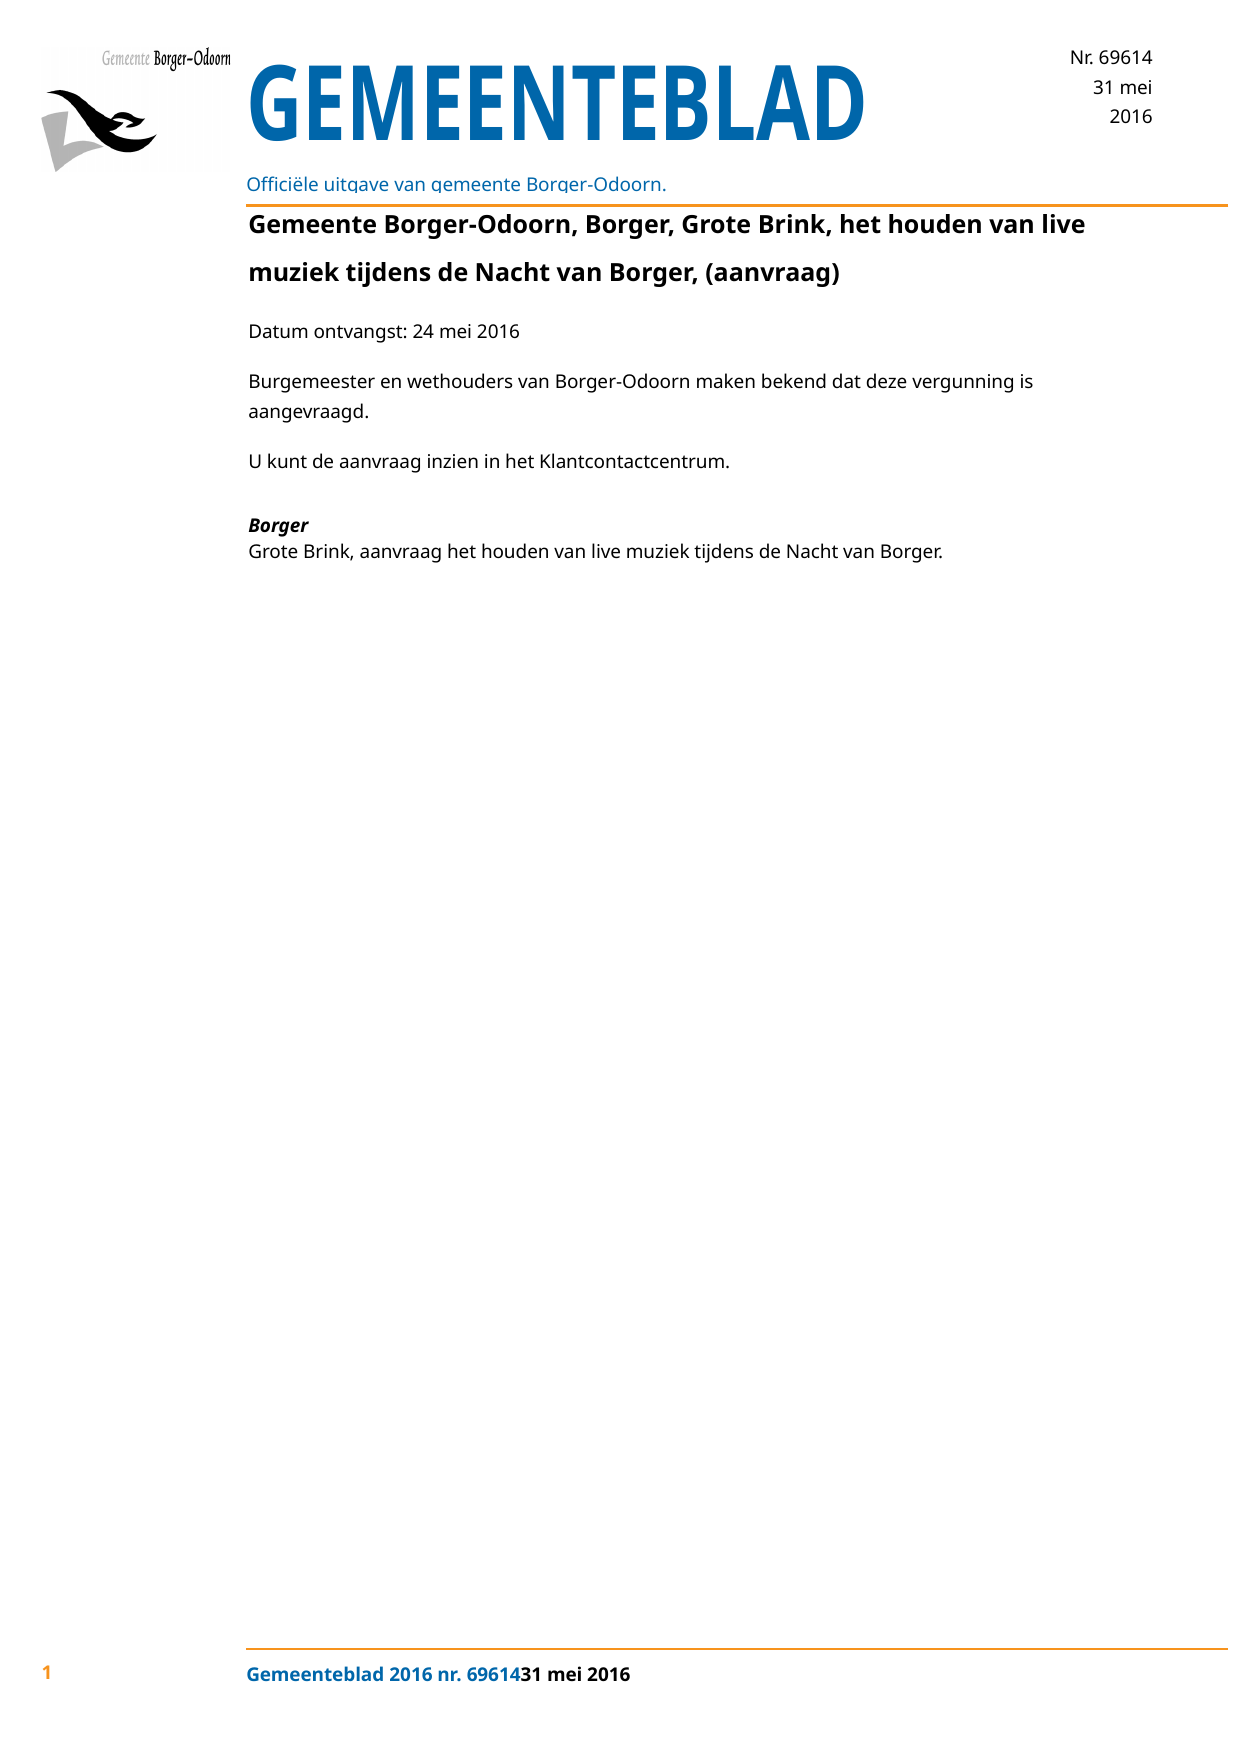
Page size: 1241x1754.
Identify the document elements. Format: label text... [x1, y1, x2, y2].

text Grote Brink, aanvraag het houden van live muziek tijdens de Nacht van Borger. [248, 538, 1152, 564]
text Burgemeester en wethouders van Borger-Odoorn maken bekend dat deze vergunning is aangevraagd. [248, 368, 1152, 424]
text Borger [248, 512, 1152, 538]
text Gemeente Borger-Odoorn, Borger, Grote Brink, het houden van live muziek tijdens de Nacht van Borger, (aanvraag) [248, 207, 1152, 288]
text U kunt de aanvraag inzien in het Klantcontactcentrum. [248, 448, 1152, 474]
picture [41, 47, 231, 172]
text Datum ontvangst: 24 mei 2016 [248, 318, 1152, 344]
